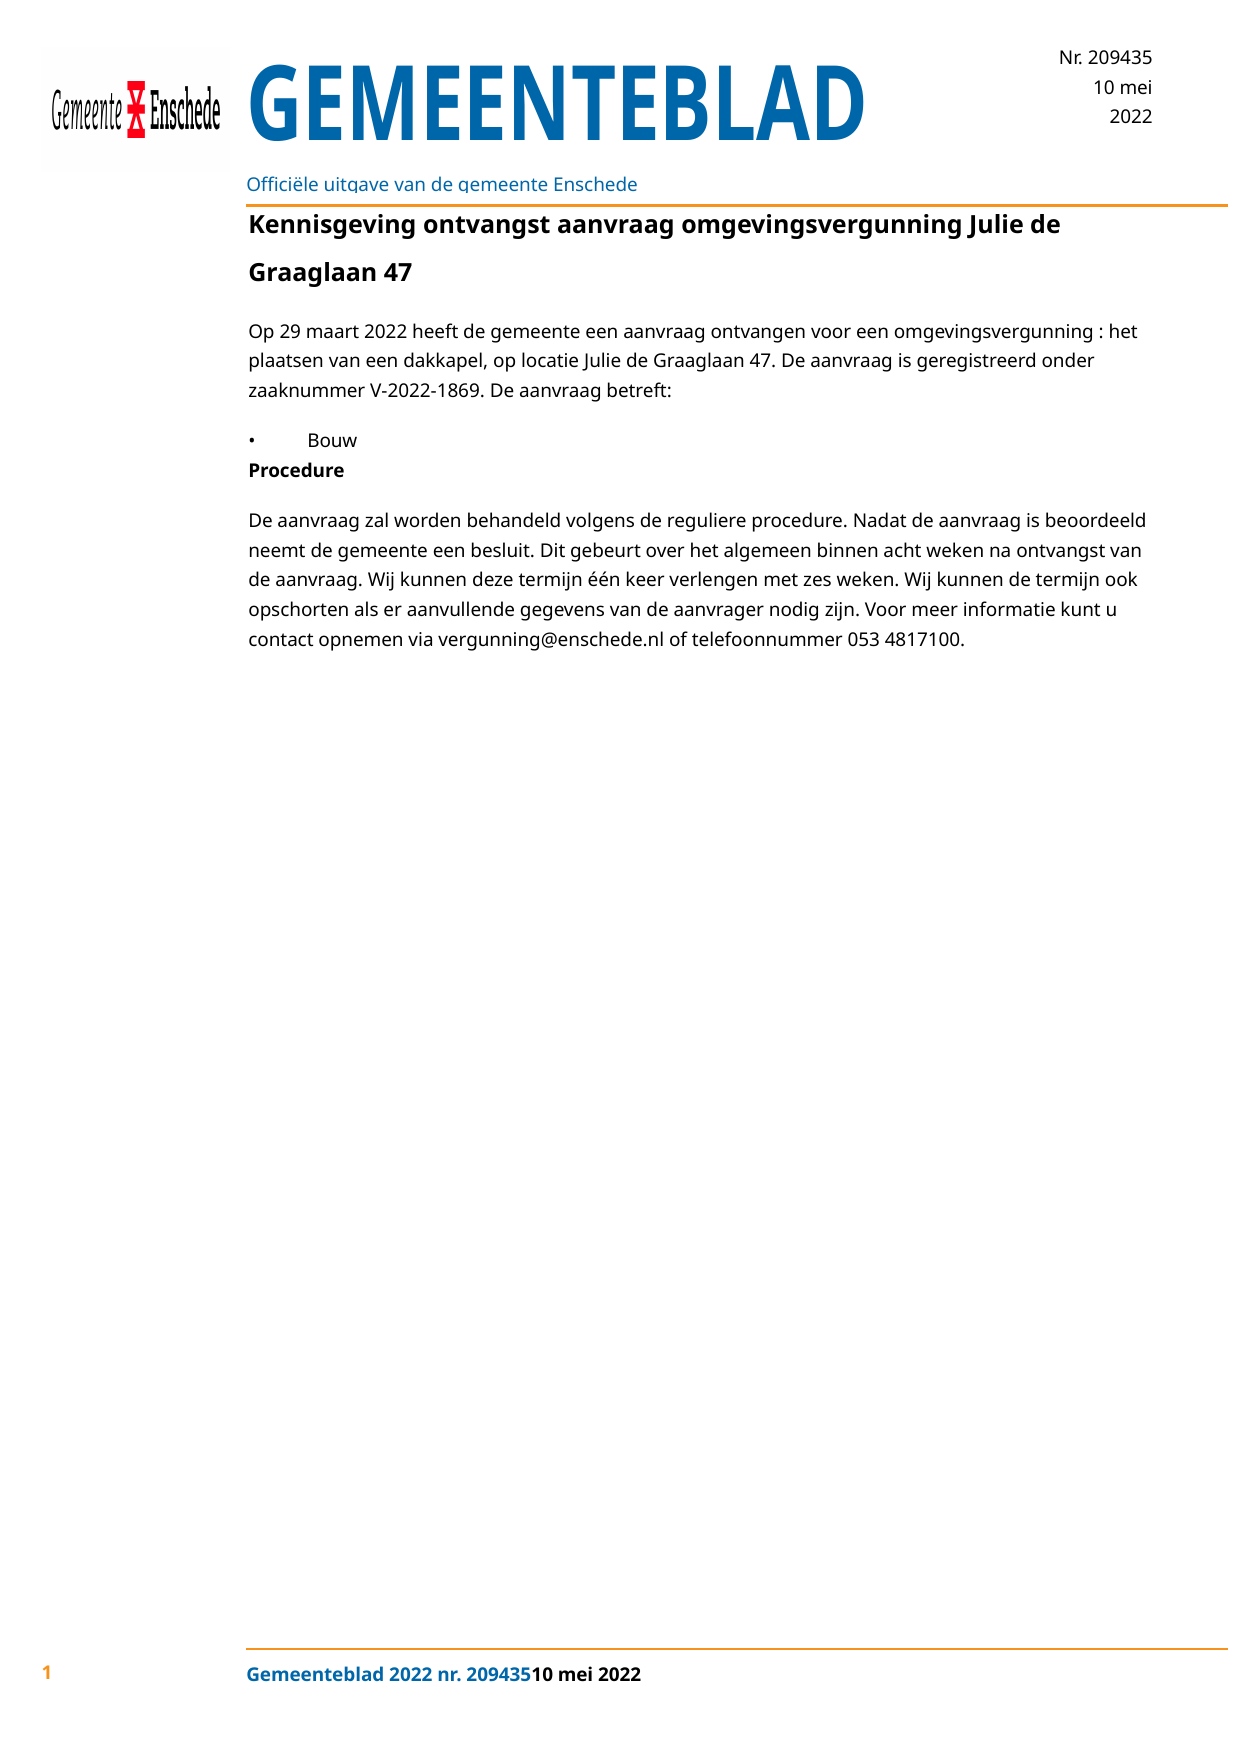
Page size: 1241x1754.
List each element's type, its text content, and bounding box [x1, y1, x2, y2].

text Procedure [248, 457, 1152, 483]
list Bouw [248, 427, 1152, 453]
picture [41, 47, 231, 172]
text De aanvraag zal worden behandeld volgens de reguliere procedure. Nadat de aanvraag is beoordeeld neemt de gemeente een besluit. Dit gebeurt over het algemeen binnen acht weken na ontvangst van de aanvraag. Wij kunnen deze termijn één keer verlengen met zes weken. Wij kunnen de termijn ook opschorten als er aanvullende gegevens van de aanvrager nodig zijn. Voor meer informatie kunt u contact opnemen via vergunning@enschede.nl of telefoonnummer 053 4817100. [248, 507, 1152, 652]
text Op 29 maart 2022 heeft de gemeente een aanvraag ontvangen voor een omgevingsvergunning : het plaatsen van een dakkapel, op locatie Julie de Graaglaan 47. De aanvraag is geregistreerd onder zaaknummer V-2022-1869. De aanvraag betreft: [248, 318, 1152, 403]
text Kennisgeving ontvangst aanvraag omgevingsvergunning Julie de Graaglaan 47 [248, 207, 1152, 288]
